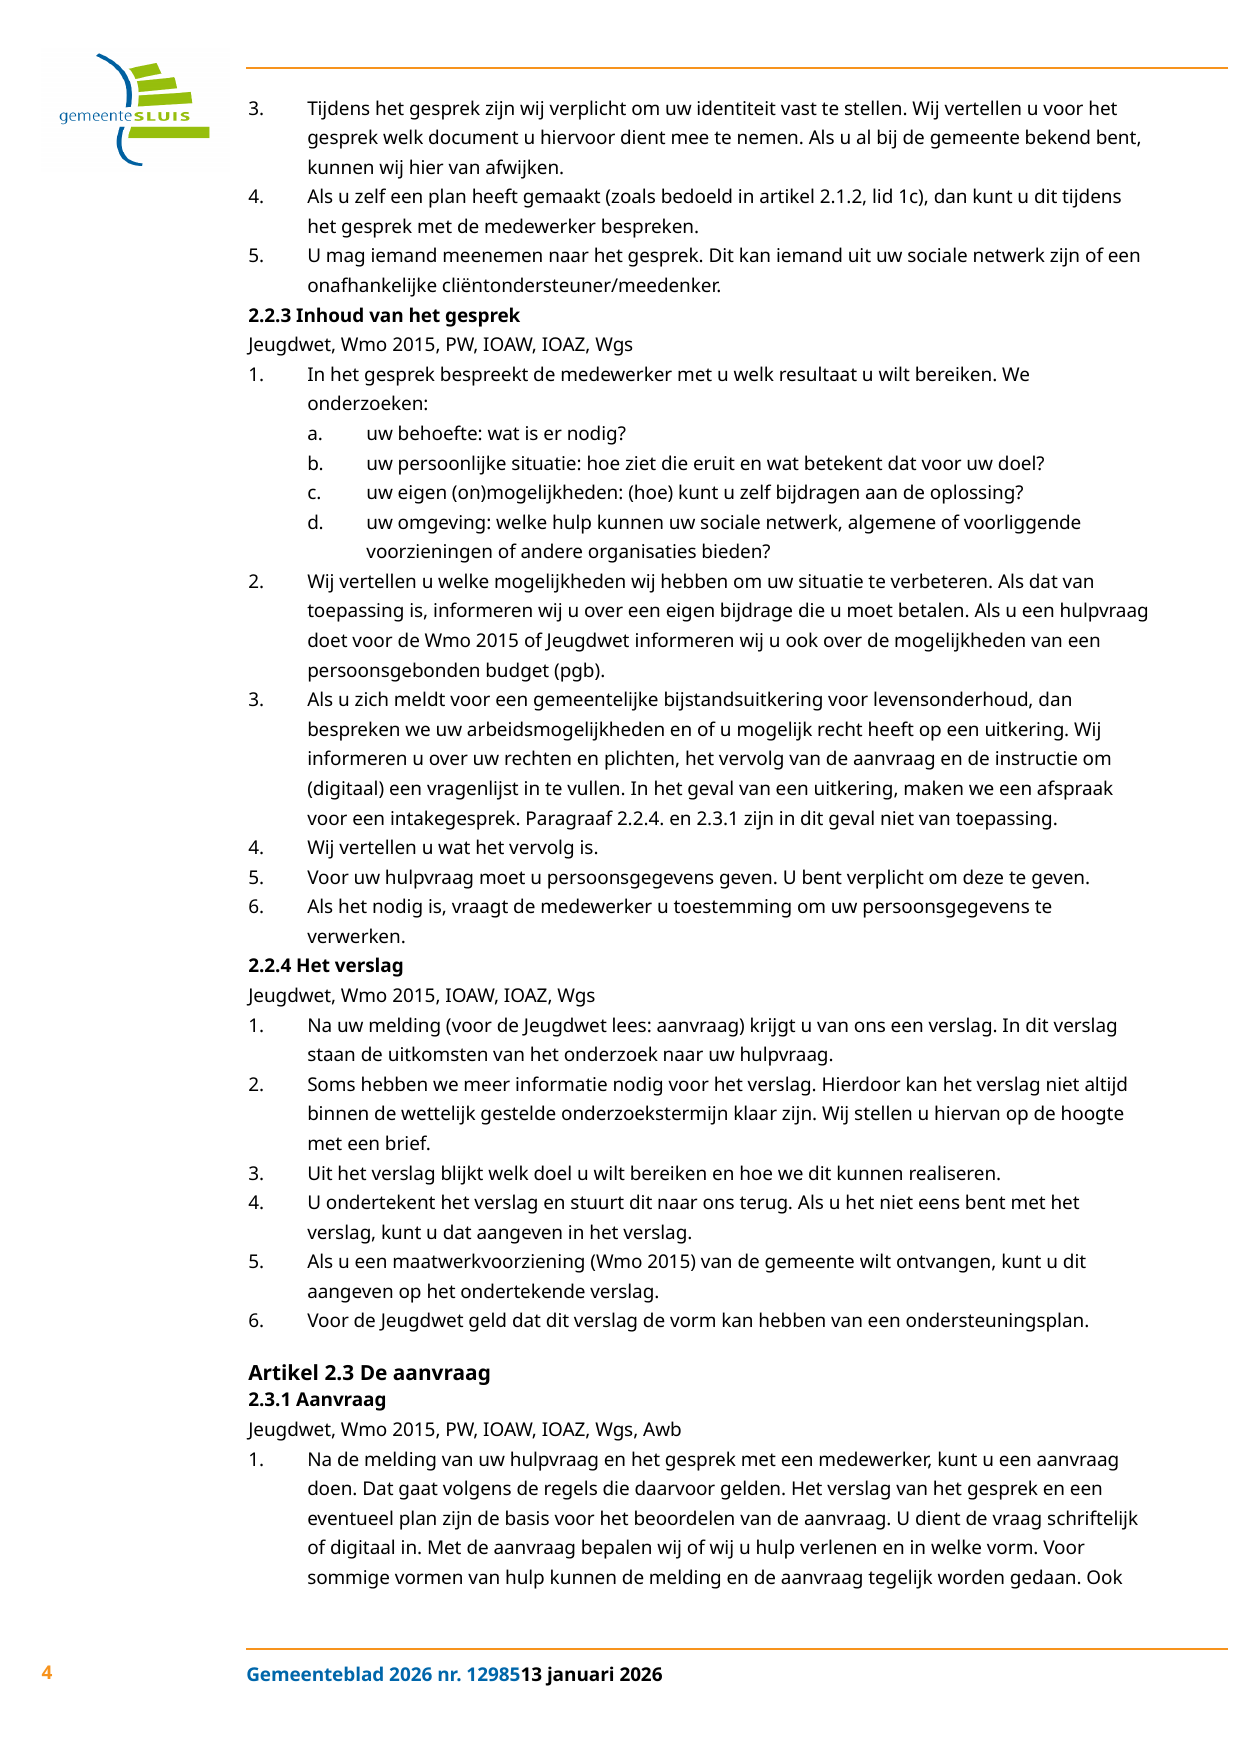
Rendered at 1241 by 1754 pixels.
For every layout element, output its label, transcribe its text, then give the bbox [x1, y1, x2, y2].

list Tijdens het gesprek zijn wij verplicht om uw identiteit vast te stellen. Wij vertellen u voor het gesprek welk document u hiervoor dient mee te nemen. Als u al bij de gemeente bekend bent, kunnen wij hier van afwijken. [248, 95, 1152, 180]
list In het gesprek bespreekt de medewerker met u welk resultaat u wilt bereiken. We onderzoeken: [248, 361, 1152, 416]
text 2.3.1 Aanvraag [248, 1387, 1152, 1412]
list uw behoefte: wat is er nodig? [307, 420, 1152, 446]
list Soms hebben we meer informatie nodig voor het verslag. Hierdoor kan het verslag niet altijd binnen de wettelijk gestelde onderzoekstermijn klaar zijn. Wij stellen u hiervan op de hoogte met een brief. [248, 1071, 1152, 1156]
text Jeugdwet, Wmo 2015, PW, IOAW, IOAZ, Wgs [248, 331, 1152, 357]
picture [41, 47, 231, 172]
list uw persoonlijke situatie: hoe ziet die eruit en wat betekent dat voor uw doel? [307, 450, 1152, 476]
list Na de melding van uw hulpvraag en het gesprek met een medewerker, kunt u een aanvraag doen. Dat gaat volgens de regels die daarvoor gelden. Het verslag van het gesprek en een eventueel plan zijn de basis voor het beoordelen van de aanvraag. U dient de vraag schriftelijk of digitaal in. Met de aanvraag bepalen wij of wij u hulp verlenen en in welke vorm. Voor sommige vormen van hulp kunnen de melding en de aanvraag tegelijk worden gedaan. Ook [248, 1446, 1152, 1590]
text Artikel 2.3 De aanvraag [248, 1358, 1152, 1387]
list Voor de Jeugdwet geld dat dit verslag de vorm kan hebben van een ondersteuningsplan. [248, 1308, 1152, 1333]
list U mag iemand meenemen naar het gesprek. Dit kan iemand uit uw sociale netwerk zijn of een onafhankelijke cliëntondersteuner/meedenker. [248, 243, 1152, 298]
list Als het nodig is, vraagt de medewerker u toestemming om uw persoonsgegevens te verwerken. [248, 893, 1152, 949]
list U ondertekent het verslag en stuurt dit naar ons terug. Als u het niet eens bent met het verslag, kunt u dat aangeven in het verslag. [248, 1189, 1152, 1245]
text 2.2.3 Inhoud van het gesprek [248, 302, 1152, 328]
list Voor uw hulpvraag moet u persoonsgegevens geven. U bent verplicht om deze te geven. [248, 864, 1152, 890]
text Jeugdwet, Wmo 2015, IOAW, IOAZ, Wgs [248, 982, 1152, 1008]
list uw omgeving: welke hulp kunnen uw sociale netwerk, algemene of voorliggende voorzieningen of andere organisaties bieden? [307, 509, 1152, 564]
text 2.2.4 Het verslag [248, 953, 1152, 978]
list Als u zich meldt voor een gemeentelijke bijstandsuitkering voor levensonderhoud, dan bespreken we uw arbeidsmogelijkheden en of u mogelijk recht heeft op een uitkering. Wij informeren u over uw rechten en plichten, het vervolg van de aanvraag en de instructie om (digitaal) een vragenlijst in te vullen. In het geval van een uitkering, maken we een afspraak voor een intakegesprek. Paragraaf 2.2.4. en 2.3.1 zijn in dit geval niet van toepassing. [248, 686, 1152, 831]
list Als u zelf een plan heeft gemaakt (zoals bedoeld in artikel 2.1.2, lid 1c), dan kunt u dit tijdens het gesprek met de medewerker bespreken. [248, 183, 1152, 239]
list Uit het verslag blijkt welk doel u wilt bereiken en hoe we dit kunnen realiseren. [248, 1160, 1152, 1186]
list uw eigen (on)mogelijkheden: (hoe) kunt u zelf bijdragen aan de oplossing? [307, 479, 1152, 505]
text Jeugdwet, Wmo 2015, PW, IOAW, IOAZ, Wgs, Awb [248, 1416, 1152, 1442]
list Als u een maatwerkvoorziening (Wmo 2015) van de gemeente wilt ontvangen, kunt u dit aangeven op het ondertekende verslag. [248, 1248, 1152, 1304]
list Wij vertellen u wat het vervolg is. [248, 834, 1152, 860]
list Wij vertellen u welke mogelijkheden wij hebben om uw situatie te verbeteren. Als dat van toepassing is, informeren wij u over een eigen bijdrage die u moet betalen. Als u een hulpvraag doet voor de Wmo 2015 of Jeugdwet informeren wij u ook over de mogelijkheden van een persoonsgebonden budget (pgb). [248, 568, 1152, 683]
list Na uw melding (voor de Jeugdwet lees: aanvraag) krijgt u van ons een verslag. In dit verslag staan de uitkomsten van het onderzoek naar uw hulpvraag. [248, 1012, 1152, 1067]
